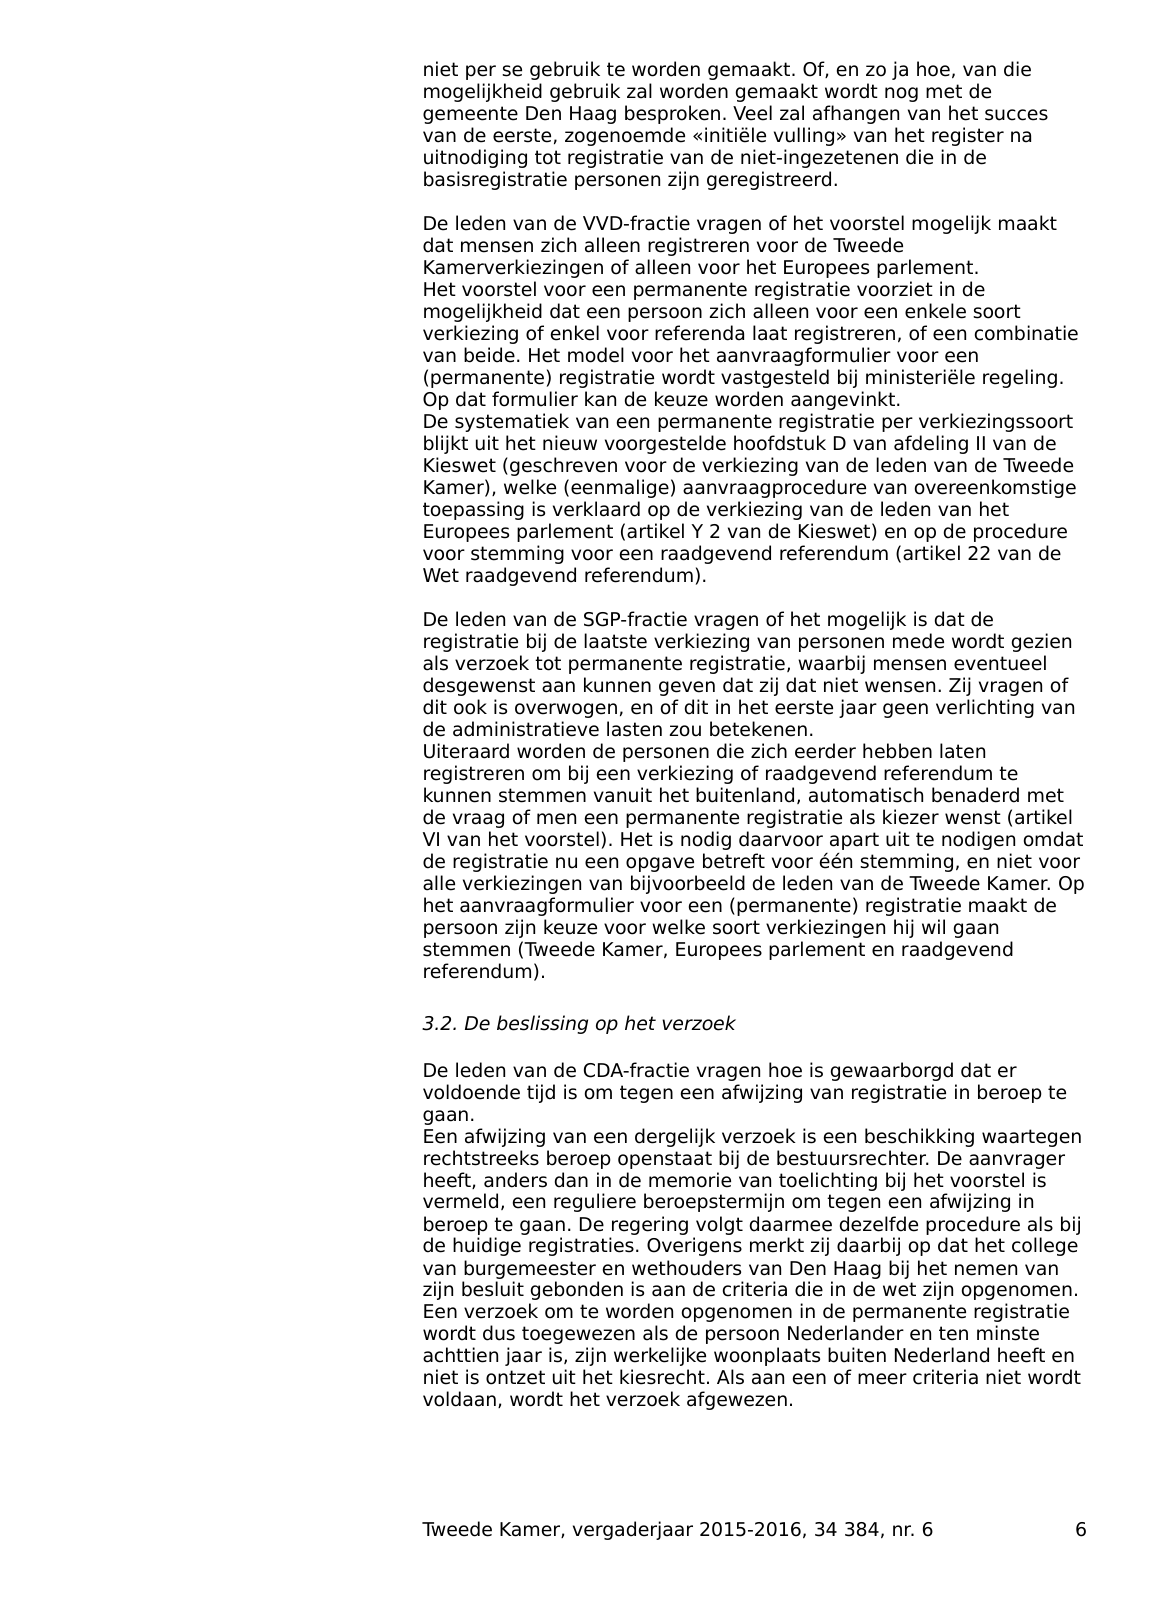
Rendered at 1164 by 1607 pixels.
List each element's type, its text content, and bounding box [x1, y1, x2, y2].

text De systematiek van een permanente registratie per verkiezingssoort blijkt uit het nieuw voorgestelde hoofdstuk D van afdeling II van de Kieswet (geschreven voor de verkiezing van de leden van de Tweede Kamer), welke (eenmalige) aanvraagprocedure van overeenkomstige toepassing is verklaard op de verkiezing van de leden van het Europees parlement (artikel Y 2 van de Kieswet) en op de procedure voor stemming voor een raadgevend referendum (artikel 22 van de Wet raadgevend referendum). [422, 411, 1087, 587]
text De leden van de CDA-fractie vragen hoe is gewaarborgd dat er voldoende tijd is om tegen een afwijzing van registratie in beroep te gaan. [422, 1059, 1087, 1126]
subtitle 3.2. De beslissing op het verzoek [422, 1013, 1087, 1034]
text niet per se gebruik te worden gemaakt. Of, en zo ja hoe, van die mogelijkheid gebruik zal worden gemaakt wordt nog met de gemeente Den Haag besproken. Veel zal afhangen van het succes van de eerste, zogenoemde «initiële vulling» van het register na uitnodiging tot registratie van de niet-ingezetenen die in de basisregistratie personen zijn geregistreerd. [422, 59, 1087, 191]
text Uiteraard worden de personen die zich eerder hebben laten registreren om bij een verkiezing of raadgevend referendum te kunnen stemmen vanuit het buitenland, automatisch benaderd met de vraag of men een permanente registratie als kiezer wenst (artikel VI van het voorstel). Het is nodig daarvoor apart uit te nodigen omdat de registratie nu een opgave betreft voor één stemming, en niet voor alle verkiezingen van bijvoorbeeld de leden van de Tweede Kamer. Op het aanvraagformulier voor een (permanente) registratie maakt de persoon zijn keuze voor welke soort verkiezingen hij wil gaan stemmen (Tweede Kamer, Europees parlement en raadgevend referendum). [422, 741, 1087, 983]
text Een afwijzing van een dergelijk verzoek is een beschikking waartegen rechtstreeks beroep openstaat bij de bestuursrechter. De aanvrager heeft, anders dan in de memorie van toelichting bij het voorstel is vermeld, een reguliere beroepstermijn om tegen een afwijzing in beroep te gaan. De regering volgt daarmee dezelfde procedure als bij de huidige registraties. Overigens merkt zij daarbij op dat het college van burgemeester en wethouders van Den Haag bij het nemen van zijn besluit gebonden is aan de criteria die in de wet zijn opgenomen. Een verzoek om te worden opgenomen in de permanente registratie wordt dus toegewezen als de persoon Nederlander en ten minste achttien jaar is, zijn werkelijke woonplaats buiten Nederland heeft en niet is ontzet uit het kiesrecht. Als aan een of meer criteria niet wordt voldaan, wordt het verzoek afgewezen. [422, 1126, 1087, 1411]
text Het voorstel voor een permanente registratie voorziet in de mogelijkheid dat een persoon zich alleen voor een enkele soort verkiezing of enkel voor referenda laat registreren, of een combinatie van beide. Het model voor het aanvraagformulier voor een (permanente) registratie wordt vastgesteld bij ministeriële regeling. Op dat formulier kan de keuze worden aangevinkt. [422, 279, 1087, 411]
text De leden van de SGP-fractie vragen of het mogelijk is dat de registratie bij de laatste verkiezing van personen mede wordt gezien als verzoek tot permanente registratie, waarbij mensen eventueel desgewenst aan kunnen geven dat zij dat niet wensen. Zij vragen of dit ook is overwogen, en of dit in het eerste jaar geen verlichting van de administratieve lasten zou betekenen. [422, 609, 1087, 741]
text De leden van de VVD-fractie vragen of het voorstel mogelijk maakt dat mensen zich alleen registreren voor de Tweede Kamerverkiezingen of alleen voor het Europees parlement. [422, 213, 1087, 279]
